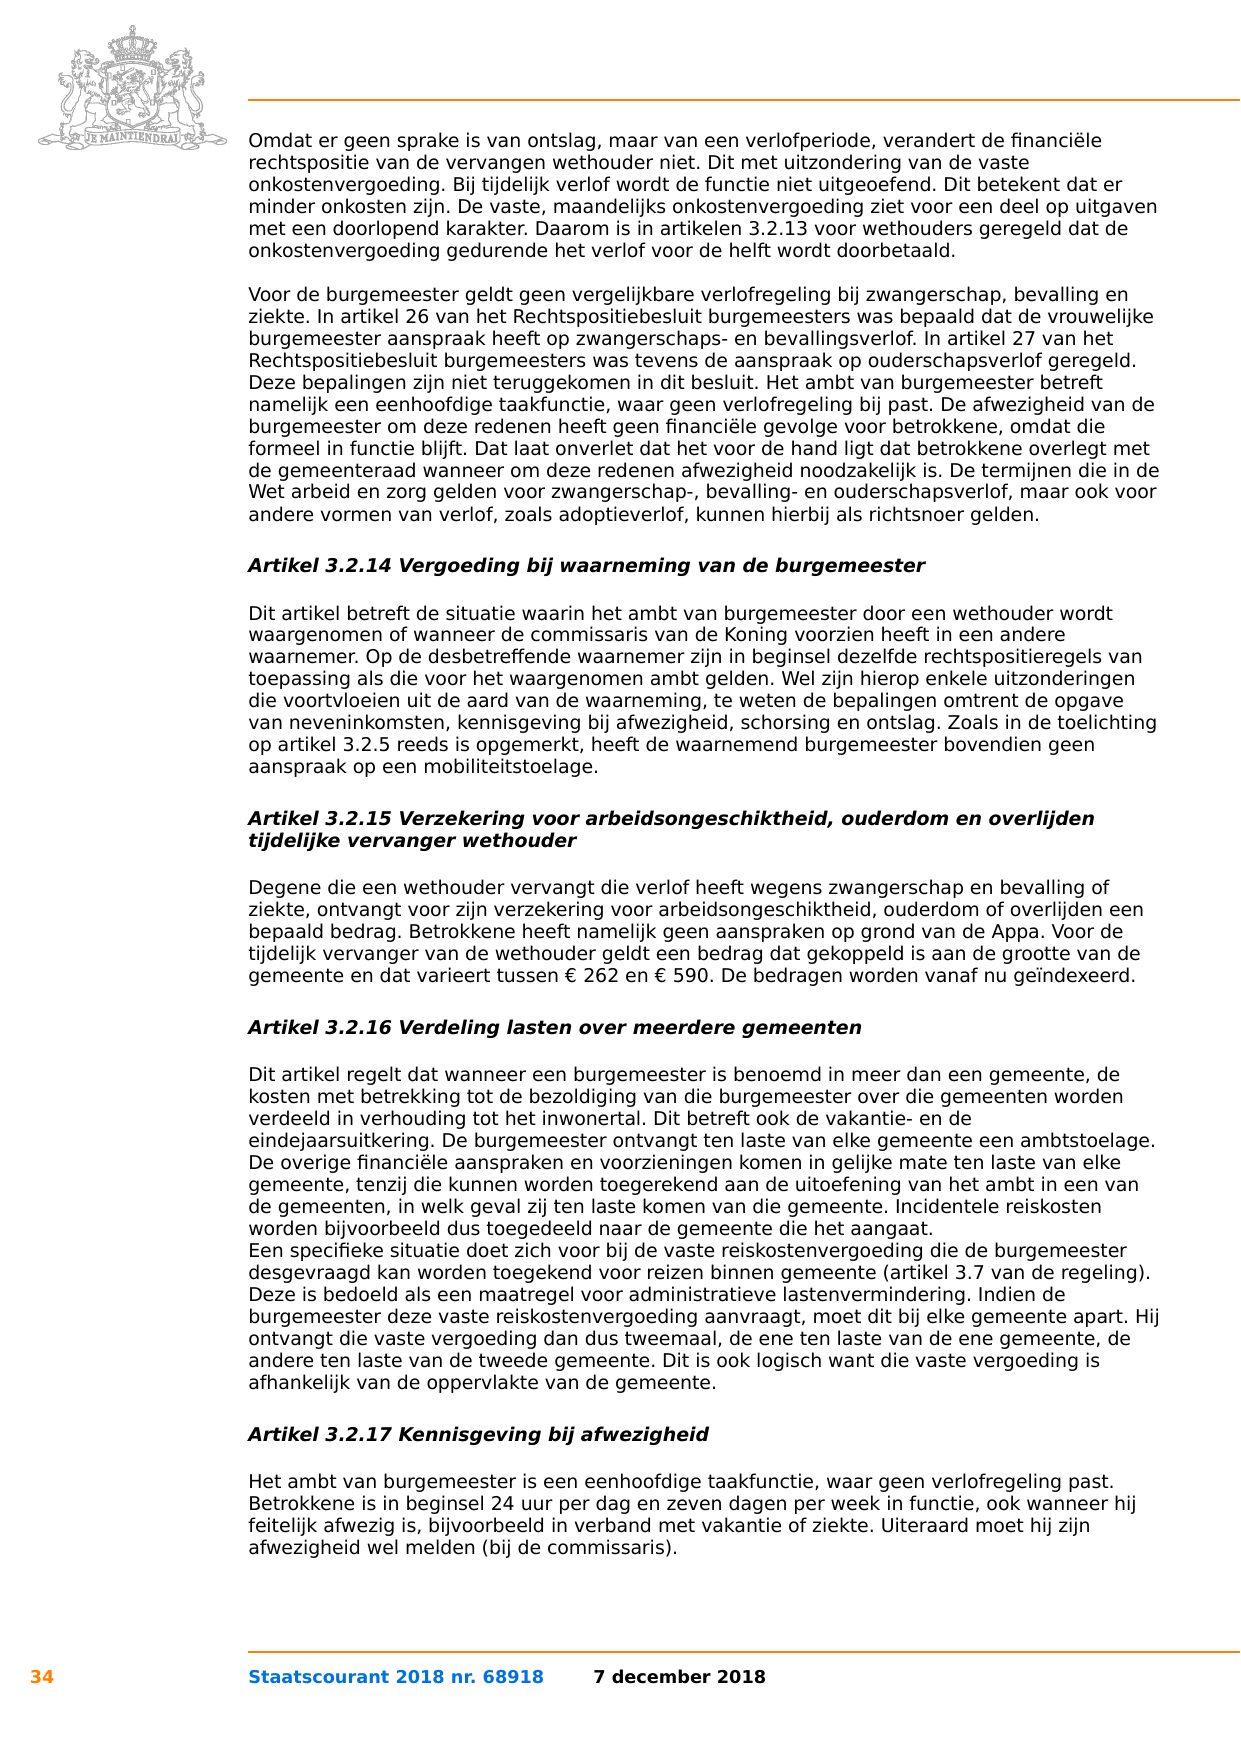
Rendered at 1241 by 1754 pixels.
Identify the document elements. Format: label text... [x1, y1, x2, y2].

text Degene die een wethouder vervangt die verlof heeft wegens zwangerschap en bevalling of ziekte, ontvangt voor zijn verzekering voor arbeidsongeschiktheid, ouderdom of overlijden een bepaald bedrag. Betrokkene heeft namelijk geen aanspraken op grond van de Appa. Voor de tijdelijk vervanger van de wethouder geldt een bedrag dat gekoppeld is aan de grootte van de gemeente en dat varieert tussen € 262 en € 590. De bedragen worden vanaf nu geïndexeerd. [248, 877, 1163, 987]
text Het ambt van burgemeester is een eenhoofdige taakfunctie, waar geen verlofregeling past. Betrokkene is in beginsel 24 uur per dag en zeven dagen per week in functie, ook wanneer hij feitelijk afwezig is, bijvoorbeeld in verband met vakantie of ziekte. Uiteraard moet hij zijn afwezigheid wel melden (bij de commissaris). [248, 1471, 1163, 1559]
subtitle Artikel 3.2.15 Verzekering voor arbeidsongeschiktheid, ouderdom en overlijden tijdelijke vervanger wethouder [248, 808, 1163, 852]
picture [38, 25, 227, 150]
text Dit artikel regelt dat wanneer een burgemeester is benoemd in meer dan een gemeente, de kosten met betrekking tot de bezoldiging van die burgemeester over die gemeenten worden verdeeld in verhouding tot het inwonertal. Dit betreft ook de vakantie- en de eindejaarsuitkering. De burgemeester ontvangt ten laste van elke gemeente een ambtstoelage. De overige financiële aanspraken en voorzieningen komen in gelijke mate ten laste van elke gemeente, tenzij die kunnen worden toegerekend aan de uitoefening van het ambt in een van de gemeenten, in welk geval zij ten laste komen van die gemeente. Incidentele reiskosten worden bijvoorbeeld dus toegedeeld naar de gemeente die het aangaat. [248, 1064, 1163, 1240]
subtitle Artikel 3.2.14 Vergoeding bij waarneming van de burgemeester [248, 555, 1163, 577]
subtitle Artikel 3.2.16 Verdeling lasten over meerdere gemeenten [248, 1017, 1163, 1039]
text Voor de burgemeester geldt geen vergelijkbare verlofregeling bij zwangerschap, bevalling en ziekte. In artikel 26 van het Rechtspositiebesluit burgemeesters was bepaald dat de vrouwelijke burgemeester aanspraak heeft op zwangerschaps- en bevallingsverlof. In artikel 27 van het Rechtspositiebesluit burgemeesters was tevens de aanspraak op ouderschapsverlof geregeld. Deze bepalingen zijn niet teruggekomen in dit besluit. Het ambt van burgemeester betreft namelijk een eenhoofdige taakfunctie, waar geen verlofregeling bij past. De afwezigheid van de burgemeester om deze redenen heeft geen financiële gevolge voor betrokkene, omdat die formeel in functie blijft. Dat laat onverlet dat het voor de hand ligt dat betrokkene overlegt met de gemeenteraad wanneer om deze redenen afwezigheid noodzakelijk is. De termijnen die in de Wet arbeid en zorg gelden voor zwangerschap-, bevalling- en ouderschapsverlof, maar ook voor andere vormen van verlof, zoals adoptieverlof, kunnen hierbij als richtsnoer gelden. [248, 284, 1163, 525]
subtitle Artikel 3.2.17 Kennisgeving bij afwezigheid [248, 1424, 1163, 1446]
text Omdat er geen sprake is van ontslag, maar van een verlofperiode, verandert de financiële rechtspositie van de vervangen wethouder niet. Dit met uitzondering van de vaste onkostenvergoeding. Bij tijdelijk verlof wordt de functie niet uitgeoefend. Dit betekent dat er minder onkosten zijn. De vaste, maandelijks onkostenvergoeding ziet voor een deel op uitgaven met een doorlopend karakter. Daarom is in artikelen 3.2.13 voor wethouders geregeld dat de onkostenvergoeding gedurende het verlof voor de helft wordt doorbetaald. [248, 130, 1163, 262]
text Dit artikel betreft de situatie waarin het ambt van burgemeester door een wethouder wordt waargenomen of wanneer de commissaris van de Koning voorzien heeft in een andere waarnemer. Op de desbetreffende waarnemer zijn in beginsel dezelfde rechtspositieregels van toepassing als die voor het waargenomen ambt gelden. Wel zijn hierop enkele uitzonderingen die voortvloeien uit de aard van de waarneming, te weten de bepalingen omtrent de opgave van neveninkomsten, kennisgeving bij afwezigheid, schorsing en ontslag. Zoals in de toelichting op artikel 3.2.5 reeds is opgemerkt, heeft de waarnemend burgemeester bovendien geen aanspraak op een mobiliteitstoelage. [248, 602, 1163, 778]
text Een specifieke situatie doet zich voor bij de vaste reiskostenvergoeding die de burgemeester desgevraagd kan worden toegekend voor reizen binnen gemeente (artikel 3.7 van de regeling). Deze is bedoeld als een maatregel voor administratieve lastenvermindering. Indien de burgemeester deze vaste reiskostenvergoeding aanvraagt, moet dit bij elke gemeente apart. Hij ontvangt die vaste vergoeding dan dus tweemaal, de ene ten laste van de ene gemeente, de andere ten laste van de tweede gemeente. Dit is ook logisch want die vaste vergoeding is afhankelijk van de oppervlakte van de gemeente. [248, 1240, 1163, 1394]
